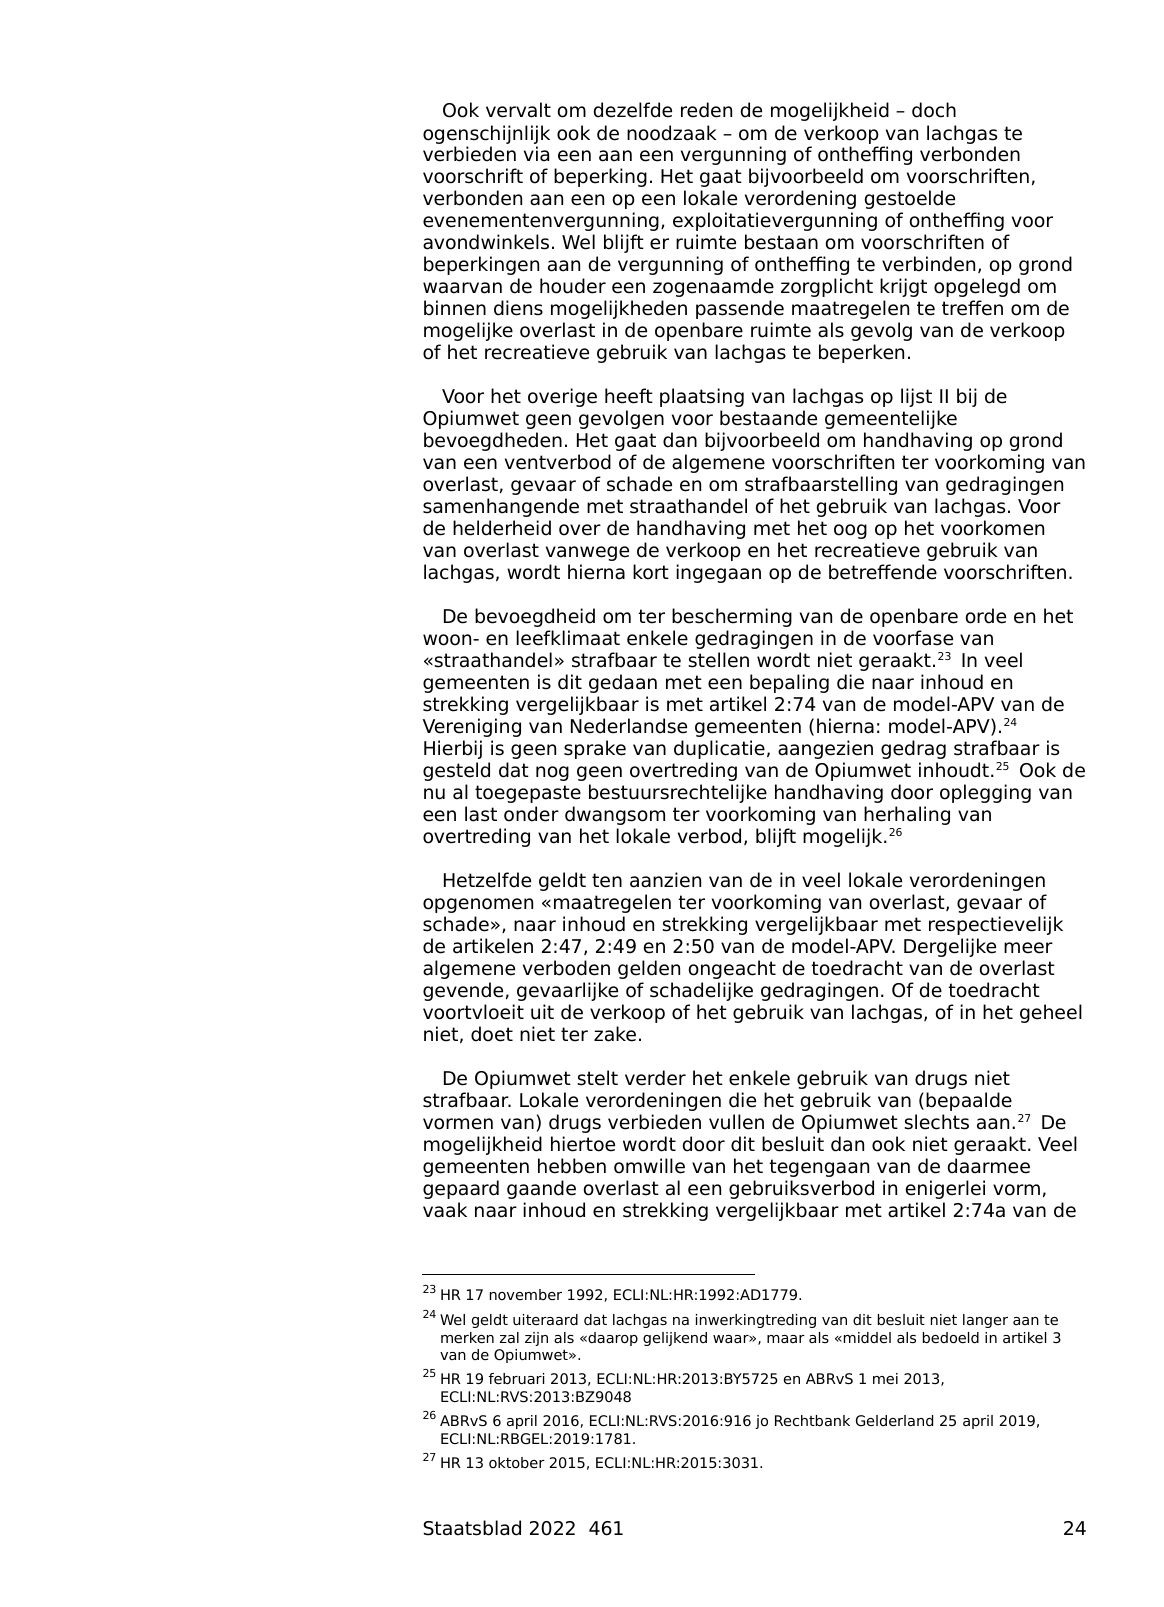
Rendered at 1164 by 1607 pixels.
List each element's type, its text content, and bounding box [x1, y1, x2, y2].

text De bevoegdheid om ter bescherming van de openbare orde en het woon- en leefklimaat enkele gedragingen in de voorfase van «straathandel» strafbaar te stellen wordt niet geraakt. In veel gemeenten is dit gedaan met een bepaling die naar inhoud en strekking vergelijkbaar is met artikel 2:74 van de model-APV van de Vereniging van Nederlandse gemeenten (hierna: model-APV). Hierbij is geen sprake van duplicatie, aangezien gedrag strafbaar is gesteld dat nog geen overtreding van de Opiumwet inhoudt. Ook de nu al toegepaste bestuursrechtelijke handhaving door oplegging van een last onder dwangsom ter voorkoming van herhaling van overtreding van het lokale verbod, blijft mogelijk. [422, 606, 1087, 848]
text Wel geldt uiteraard dat lachgas na inwerkingtreding van dit besluit niet langer aan te merken zal zijn als «daarop gelijkend waar», maar als «middel als bedoeld in artikel 3 van de Opiumwet». [422, 1308, 1087, 1364]
text De Opiumwet stelt verder het enkele gebruik van drugs niet strafbaar. Lokale verordeningen die het gebruik van (bepaalde vormen van) drugs verbieden vullen de Opiumwet slechts aan. De mogelijkheid hiertoe wordt door dit besluit dan ook niet geraakt. Veel gemeenten hebben omwille van het tegengaan van de daarmee gepaard gaande overlast al een gebruiksverbod in enigerlei vorm, vaak naar inhoud en strekking vergelijkbaar met artikel 2:74a van de [422, 1068, 1087, 1222]
text Ook vervalt om dezelfde reden de mogelijkheid – doch ogenschijnlijk ook de noodzaak – om de verkoop van lachgas te verbieden via een aan een vergunning of ontheffing verbonden voorschrift of beperking. Het gaat bijvoorbeeld om voorschriften, verbonden aan een op een lokale verordening gestoelde evenementenvergunning, exploitatievergunning of ontheffing voor avondwinkels. Wel blijft er ruimte bestaan om voorschriften of beperkingen aan de vergunning of ontheffing te verbinden, op grond waarvan de houder een zogenaamde zorgplicht krijgt opgelegd om binnen diens mogelijkheden passende maatregelen te treffen om de mogelijke overlast in de openbare ruimte als gevolg van de verkoop of het recreatieve gebruik van lachgas te beperken. [422, 100, 1087, 364]
text HR 13 oktober 2015, ECLI:NL:HR:2015:3031. [422, 1451, 1087, 1473]
text Voor het overige heeft plaatsing van lachgas op lijst II bij de Opiumwet geen gevolgen voor bestaande gemeentelijke bevoegdheden. Het gaat dan bijvoorbeeld om handhaving op grond van een ventverbod of de algemene voorschriften ter voorkoming van overlast, gevaar of schade en om strafbaarstelling van gedragingen samenhangende met straathandel of het gebruik van lachgas. Voor de helderheid over de handhaving met het oog op het voorkomen van overlast vanwege de verkoop en het recreatieve gebruik van lachgas, wordt hierna kort ingegaan op de betreffende voorschriften. [422, 386, 1087, 584]
text ABRvS 6 april 2016, ECLI:NL:RVS:2016:916 jo Rechtbank Gelderland 25 april 2019, ECLI:NL:RBGEL:2019:1781. [422, 1409, 1087, 1448]
text Hetzelfde geldt ten aanzien van de in veel lokale verordeningen opgenomen «maatregelen ter voorkoming van overlast, gevaar of schade», naar inhoud en strekking vergelijkbaar met respectievelijk de artikelen 2:47, 2:49 en 2:50 van de model-APV. Dergelijke meer algemene verboden gelden ongeacht de toedracht van de overlast gevende, gevaarlijke of schadelijke gedragingen. Of de toedracht voortvloeit uit de verkoop of het gebruik van lachgas, of in het geheel niet, doet niet ter zake. [422, 870, 1087, 1046]
text HR 19 februari 2013, ECLI:NL:HR:2013:BY5725 en ABRvS 1 mei 2013, ECLI:NL:RVS:2013:BZ9048 [422, 1367, 1087, 1406]
text HR 17 november 1992, ECLI:NL:HR:1992:AD1779. [422, 1283, 1087, 1305]
